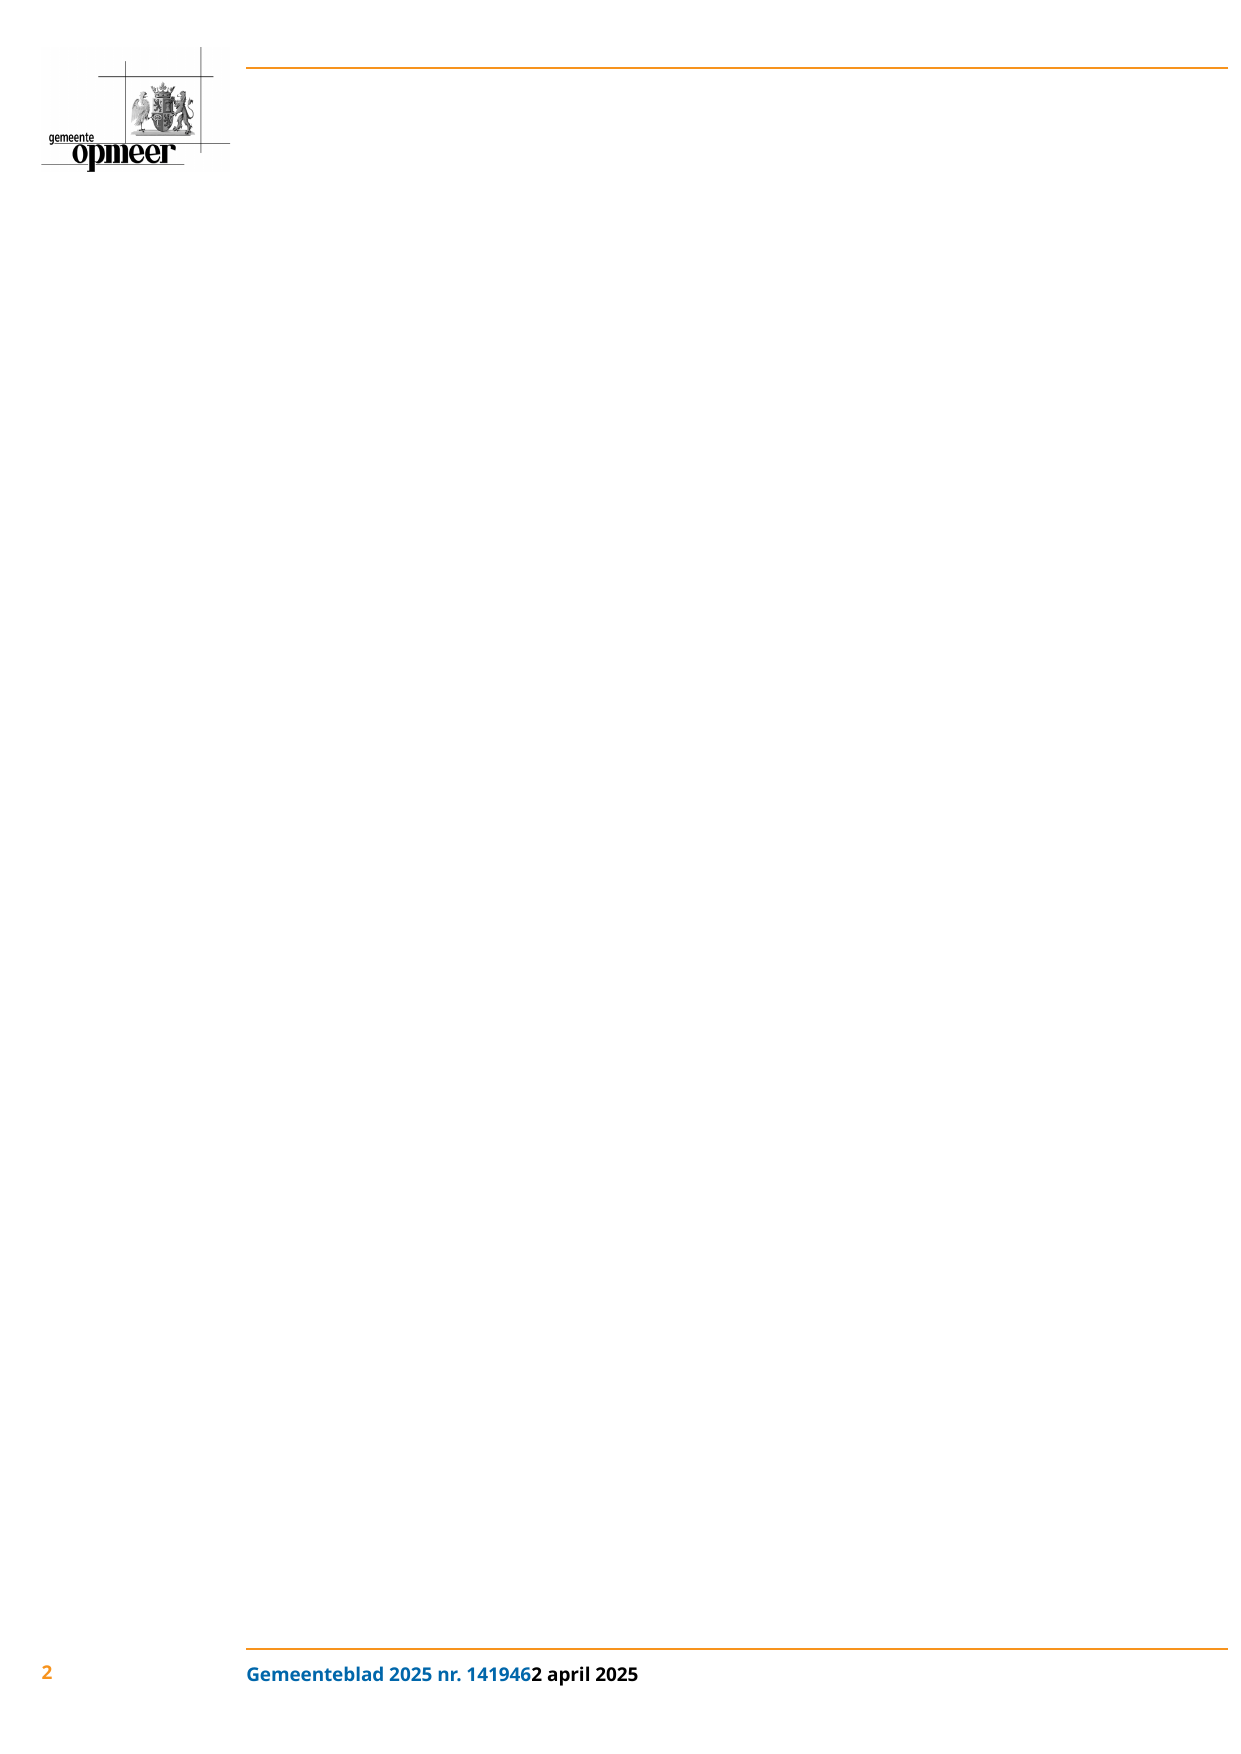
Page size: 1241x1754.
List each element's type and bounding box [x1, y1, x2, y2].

picture [41, 47, 231, 172]
